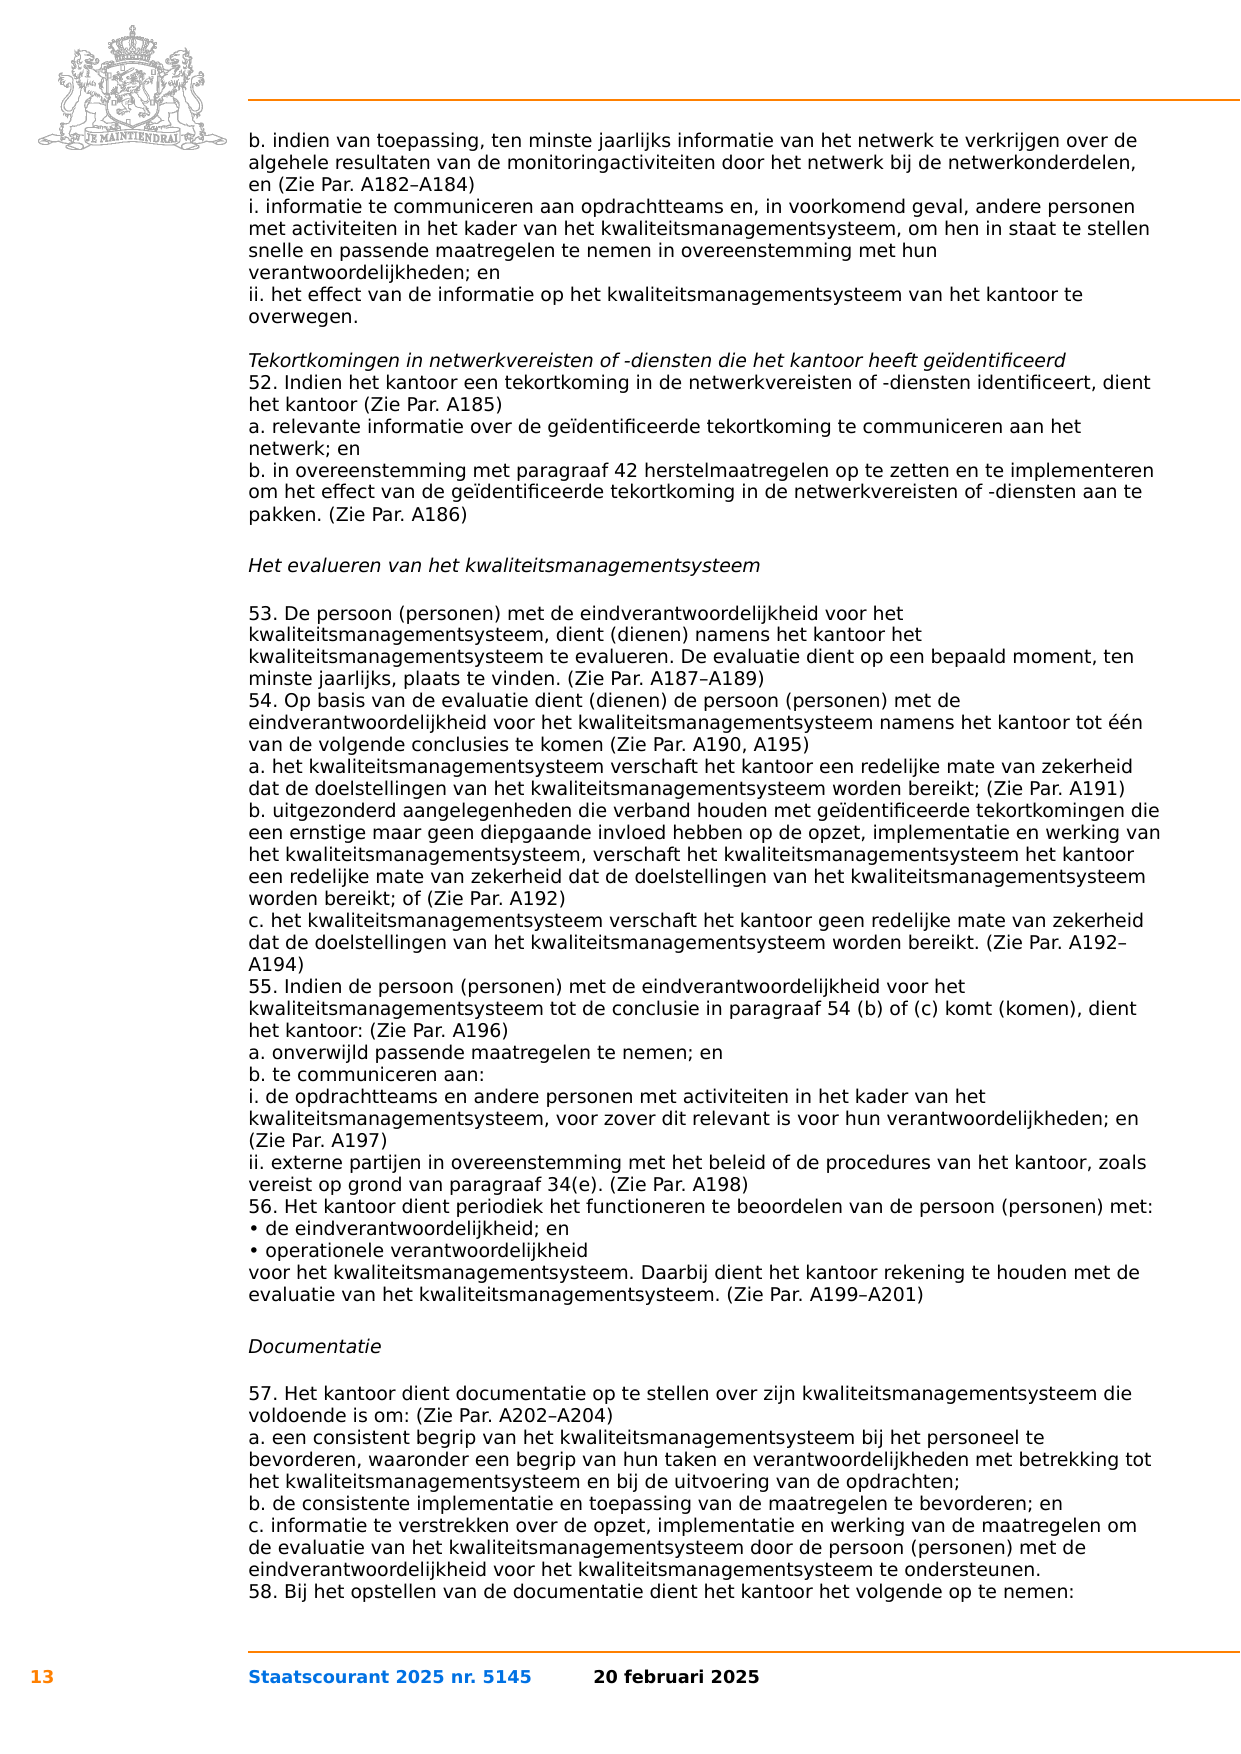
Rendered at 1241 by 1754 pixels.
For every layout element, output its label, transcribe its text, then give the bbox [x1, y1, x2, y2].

text 56. Het kantoor dient periodiek het functioneren te beoordelen van de persoon (personen) met: [248, 1196, 1163, 1218]
text b. indien van toepassing, ten minste jaarlijks informatie van het netwerk te verkrijgen over de algehele resultaten van de monitoringactiviteiten door het netwerk bij de netwerkonderdelen, en (Zie Par. A182–A184) [248, 130, 1163, 196]
text c. het kwaliteitsmanagementsysteem verschaft het kantoor geen redelijke mate van zekerheid dat de doelstellingen van het kwaliteitsmanagementsysteem worden bereikt. (Zie Par. A192–A194) [248, 910, 1163, 976]
subtitle Documentatie [248, 1336, 1163, 1358]
text • operationele verantwoordelijkheid [248, 1240, 1163, 1262]
text • de eindverantwoordelijkheid; en [248, 1218, 1163, 1240]
text 55. Indien de persoon (personen) met de eindverantwoordelijkheid voor het kwaliteitsmanagementsysteem tot de conclusie in paragraaf 54 (b) of (c) komt (komen), dient het kantoor: (Zie Par. A196) [248, 976, 1163, 1042]
text ii. het effect van de informatie op het kwaliteitsmanagementsysteem van het kantoor te overwegen. [248, 284, 1163, 328]
picture [38, 25, 227, 150]
text 57. Het kantoor dient documentatie op te stellen over zijn kwaliteitsmanagementsysteem die voldoende is om: (Zie Par. A202–A204) [248, 1383, 1163, 1427]
text 52. Indien het kantoor een tekortkoming in de netwerkvereisten of -diensten identificeert, dient het kantoor (Zie Par. A185) [248, 372, 1163, 416]
text c. informatie te verstrekken over de opzet, implementatie en werking van de maatregelen om de evaluatie van het kwaliteitsmanagementsysteem door de persoon (personen) met de eindverantwoordelijkheid voor het kwaliteitsmanagementsysteem te ondersteunen. [248, 1514, 1163, 1581]
text b. te communiceren aan: [248, 1064, 1163, 1086]
text i. de opdrachtteams en andere personen met activiteiten in het kader van het kwaliteitsmanagementsysteem, voor zover dit relevant is voor hun verantwoordelijkheden; en (Zie Par. A197) [248, 1086, 1163, 1152]
subtitle Tekortkomingen in netwerkvereisten of -diensten die het kantoor heeft geïdentificeerd [248, 349, 1163, 372]
text ii. externe partijen in overeenstemming met het beleid of de procedures van het kantoor, zoals vereist op grond van paragraaf 34(e). (Zie Par. A198) [248, 1152, 1163, 1196]
text b. de consistente implementatie en toepassing van de maatregelen te bevorderen; en [248, 1493, 1163, 1514]
text 58. Bij het opstellen van de documentatie dient het kantoor het volgende op te nemen: [248, 1581, 1163, 1602]
text 54. Op basis van de evaluatie dient (dienen) de persoon (personen) met de eindverantwoordelijkheid voor het kwaliteitsmanagementsysteem namens het kantoor tot één van de volgende conclusies te komen (Zie Par. A190, A195) [248, 690, 1163, 756]
text a. relevante informatie over de geïdentificeerde tekortkoming te communiceren aan het netwerk; en [248, 416, 1163, 459]
text a. een consistent begrip van het kwaliteitsmanagementsysteem bij het personeel te bevorderen, waaronder een begrip van hun taken en verantwoordelijkheden met betrekking tot het kwaliteitsmanagementsysteem en bij de uitvoering van de opdrachten; [248, 1427, 1163, 1493]
text voor het kwaliteitsmanagementsysteem. Daarbij dient het kantoor rekening te houden met de evaluatie van het kwaliteitsmanagementsysteem. (Zie Par. A199–A201) [248, 1262, 1163, 1306]
subtitle Het evalueren van het kwaliteitsmanagementsysteem [248, 555, 1163, 577]
text b. in overeenstemming met paragraaf 42 herstelmaatregelen op te zetten en te implementeren om het effect van de geïdentificeerde tekortkoming in de netwerkvereisten of -diensten aan te pakken. (Zie Par. A186) [248, 459, 1163, 525]
text 53. De persoon (personen) met de eindverantwoordelijkheid voor het kwaliteitsmanagementsysteem, dient (dienen) namens het kantoor het kwaliteitsmanagementsysteem te evalueren. De evaluatie dient op een bepaald moment, ten minste jaarlijks, plaats te vinden. (Zie Par. A187–A189) [248, 602, 1163, 690]
text i. informatie te communiceren aan opdrachtteams en, in voorkomend geval, andere personen met activiteiten in het kader van het kwaliteitsmanagementsysteem, om hen in staat te stellen snelle en passende maatregelen te nemen in overeenstemming met hun verantwoordelijkheden; en [248, 196, 1163, 284]
text a. onverwijld passende maatregelen te nemen; en [248, 1042, 1163, 1064]
text a. het kwaliteitsmanagementsysteem verschaft het kantoor een redelijke mate van zekerheid dat de doelstellingen van het kwaliteitsmanagementsysteem worden bereikt; (Zie Par. A191) [248, 756, 1163, 800]
text b. uitgezonderd aangelegenheden die verband houden met geïdentificeerde tekortkomingen die een ernstige maar geen diepgaande invloed hebben op de opzet, implementatie en werking van het kwaliteitsmanagementsysteem, verschaft het kwaliteitsmanagementsysteem het kantoor een redelijke mate van zekerheid dat de doelstellingen van het kwaliteitsmanagementsysteem worden bereikt; of (Zie Par. A192) [248, 800, 1163, 910]
